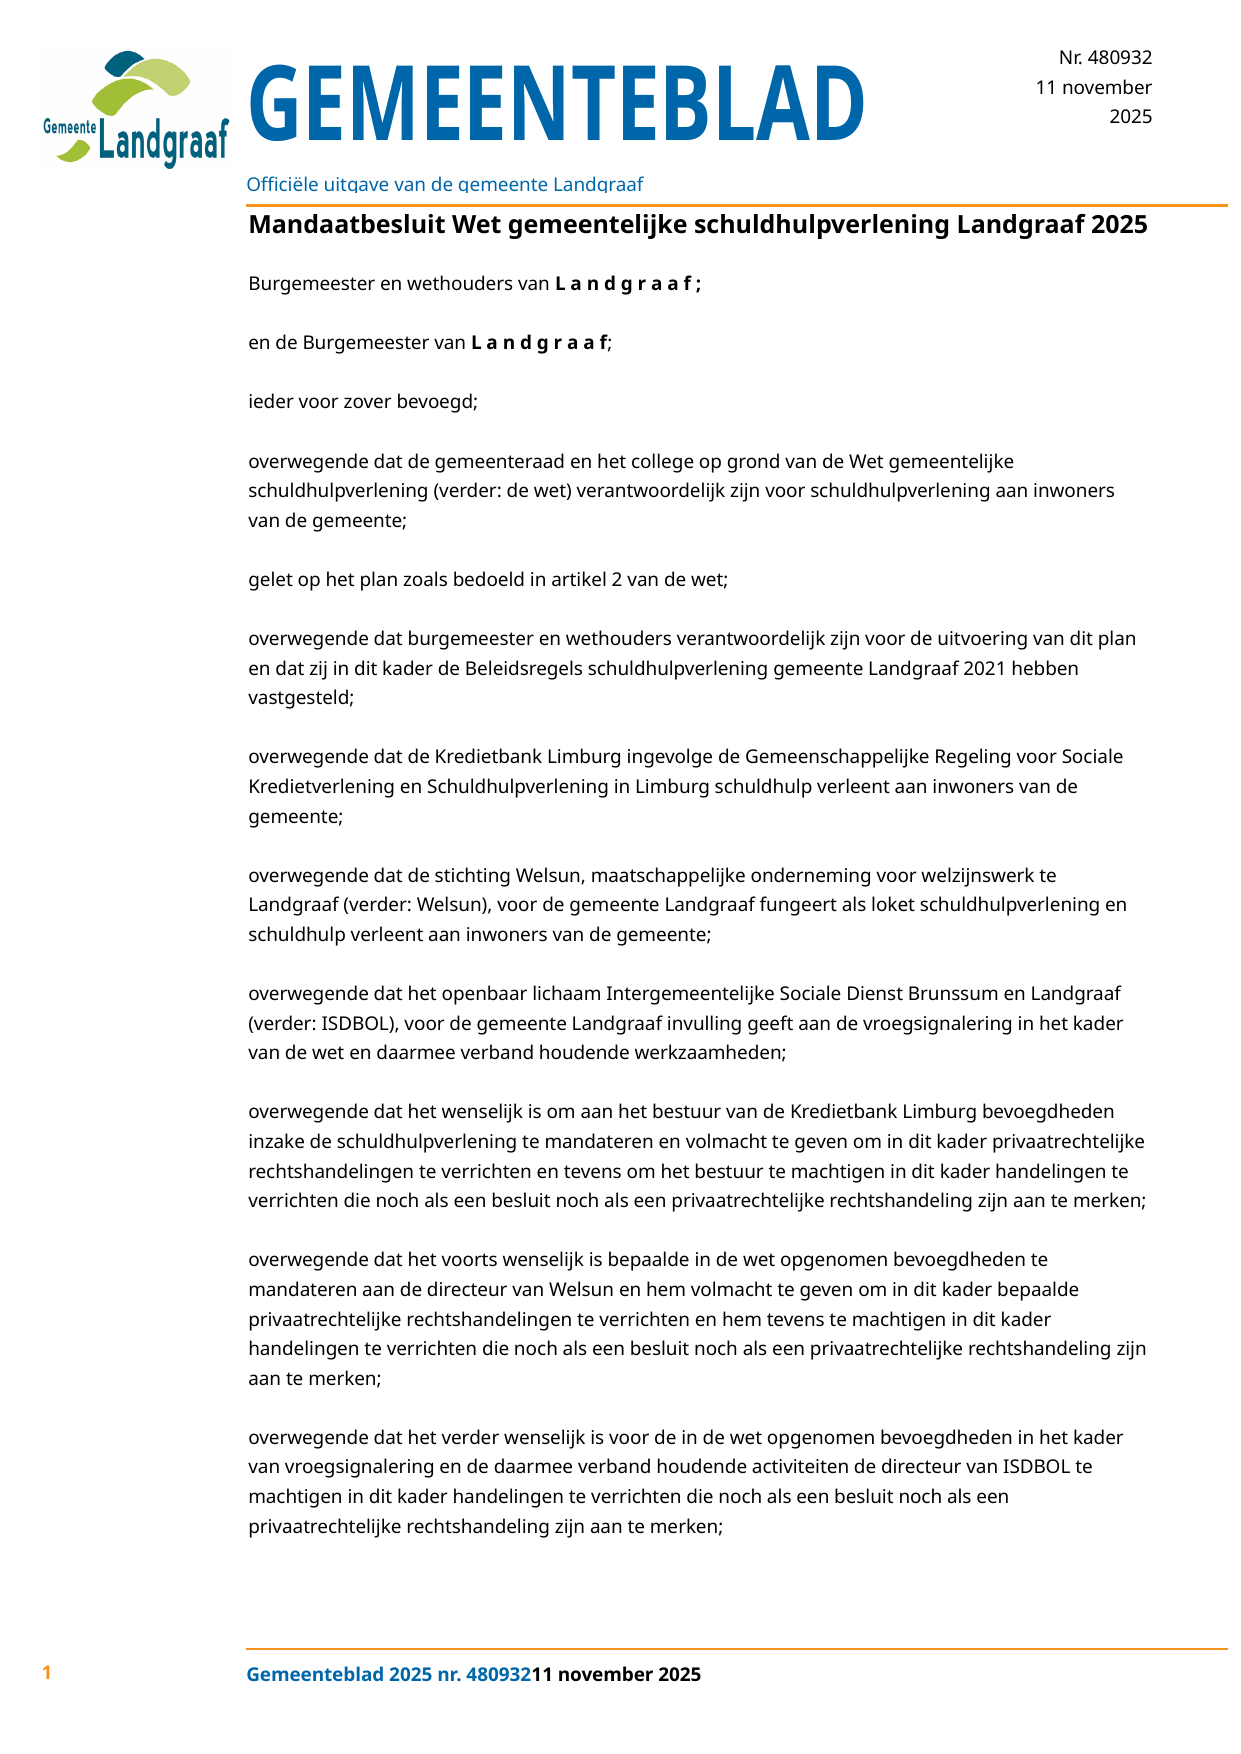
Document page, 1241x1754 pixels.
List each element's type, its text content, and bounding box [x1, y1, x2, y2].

text Mandaatbesluit Wet gemeentelijke schuldhulpverlening Landgraaf 2025 [248, 207, 1152, 241]
text overwegende dat de gemeenteraad en het college op grond van de Wet gemeentelijke schuldhulpverlening (verder: de wet) verantwoordelijk zijn voor schuldhulpverlening aan inwoners van de gemeente; [248, 448, 1152, 533]
text overwegende dat het voorts wenselijk is bepaalde in de wet opgenomen bevoegdheden te mandateren aan de directeur van Welsun en hem volmacht te geven om in dit kader bepaalde privaatrechtelijke rechtshandelingen te verrichten en hem tevens te machtigen in dit kader handelingen te verrichten die noch als een besluit noch als een privaatrechtelijke rechtshandeling zijn aan te merken; [248, 1247, 1152, 1391]
text overwegende dat de Kredietbank Limburg ingevolge de Gemeenschappelijke Regeling voor Sociale Kredietverlening en Schuldhulpverlening in Limburg schuldhulp verleent aan inwoners van de gemeente; [248, 744, 1152, 828]
text overwegende dat het wenselijk is om aan het bestuur van de Kredietbank Limburg bevoegdheden inzake de schuldhulpverlening te mandateren en volmacht te geven om in dit kader privaatrechtelijke rechtshandelingen te verrichten en tevens om het bestuur te machtigen in dit kader handelingen te verrichten die noch als een besluit noch als een privaatrechtelijke rechtshandeling zijn aan te merken; [248, 1099, 1152, 1213]
text Burgemeester en wethouders van L a n d g r a a f ; [248, 270, 1152, 296]
picture [41, 47, 231, 172]
text gelet op het plan zoals bedoeld in artikel 2 van de wet; [248, 566, 1152, 592]
text overwegende dat het verder wenselijk is voor de in de wet opgenomen bevoegdheden in het kader van vroegsignalering en de daarmee verband houdende activiteiten de directeur van ISDBOL te machtigen in dit kader handelingen te verrichten die noch als een besluit noch als een privaatrechtelijke rechtshandeling zijn aan te merken; [248, 1424, 1152, 1538]
text ieder voor zover bevoegd; [248, 389, 1152, 414]
text overwegende dat burgemeester en wethouders verantwoordelijk zijn voor de uitvoering van dit plan en dat zij in dit kader de Beleidsregels schuldhulpverlening gemeente Landgraaf 2021 hebben vastgesteld; [248, 625, 1152, 710]
text en de Burgemeester van L a n d g r a a f; [248, 329, 1152, 355]
text overwegende dat de stichting Welsun, maatschappelijke onderneming voor welzijnswerk te Landgraaf (verder: Welsun), voor de gemeente Landgraaf fungeert als loket schuldhulpverlening en schuldhulp verleent aan inwoners van de gemeente; [248, 862, 1152, 947]
text overwegende dat het openbaar lichaam Intergemeentelijke Sociale Dienst Brunssum en Landgraaf (verder: ISDBOL), voor de gemeente Landgraaf invulling geeft aan de vroegsignalering in het kader van de wet en daarmee verband houdende werkzaamheden; [248, 980, 1152, 1065]
